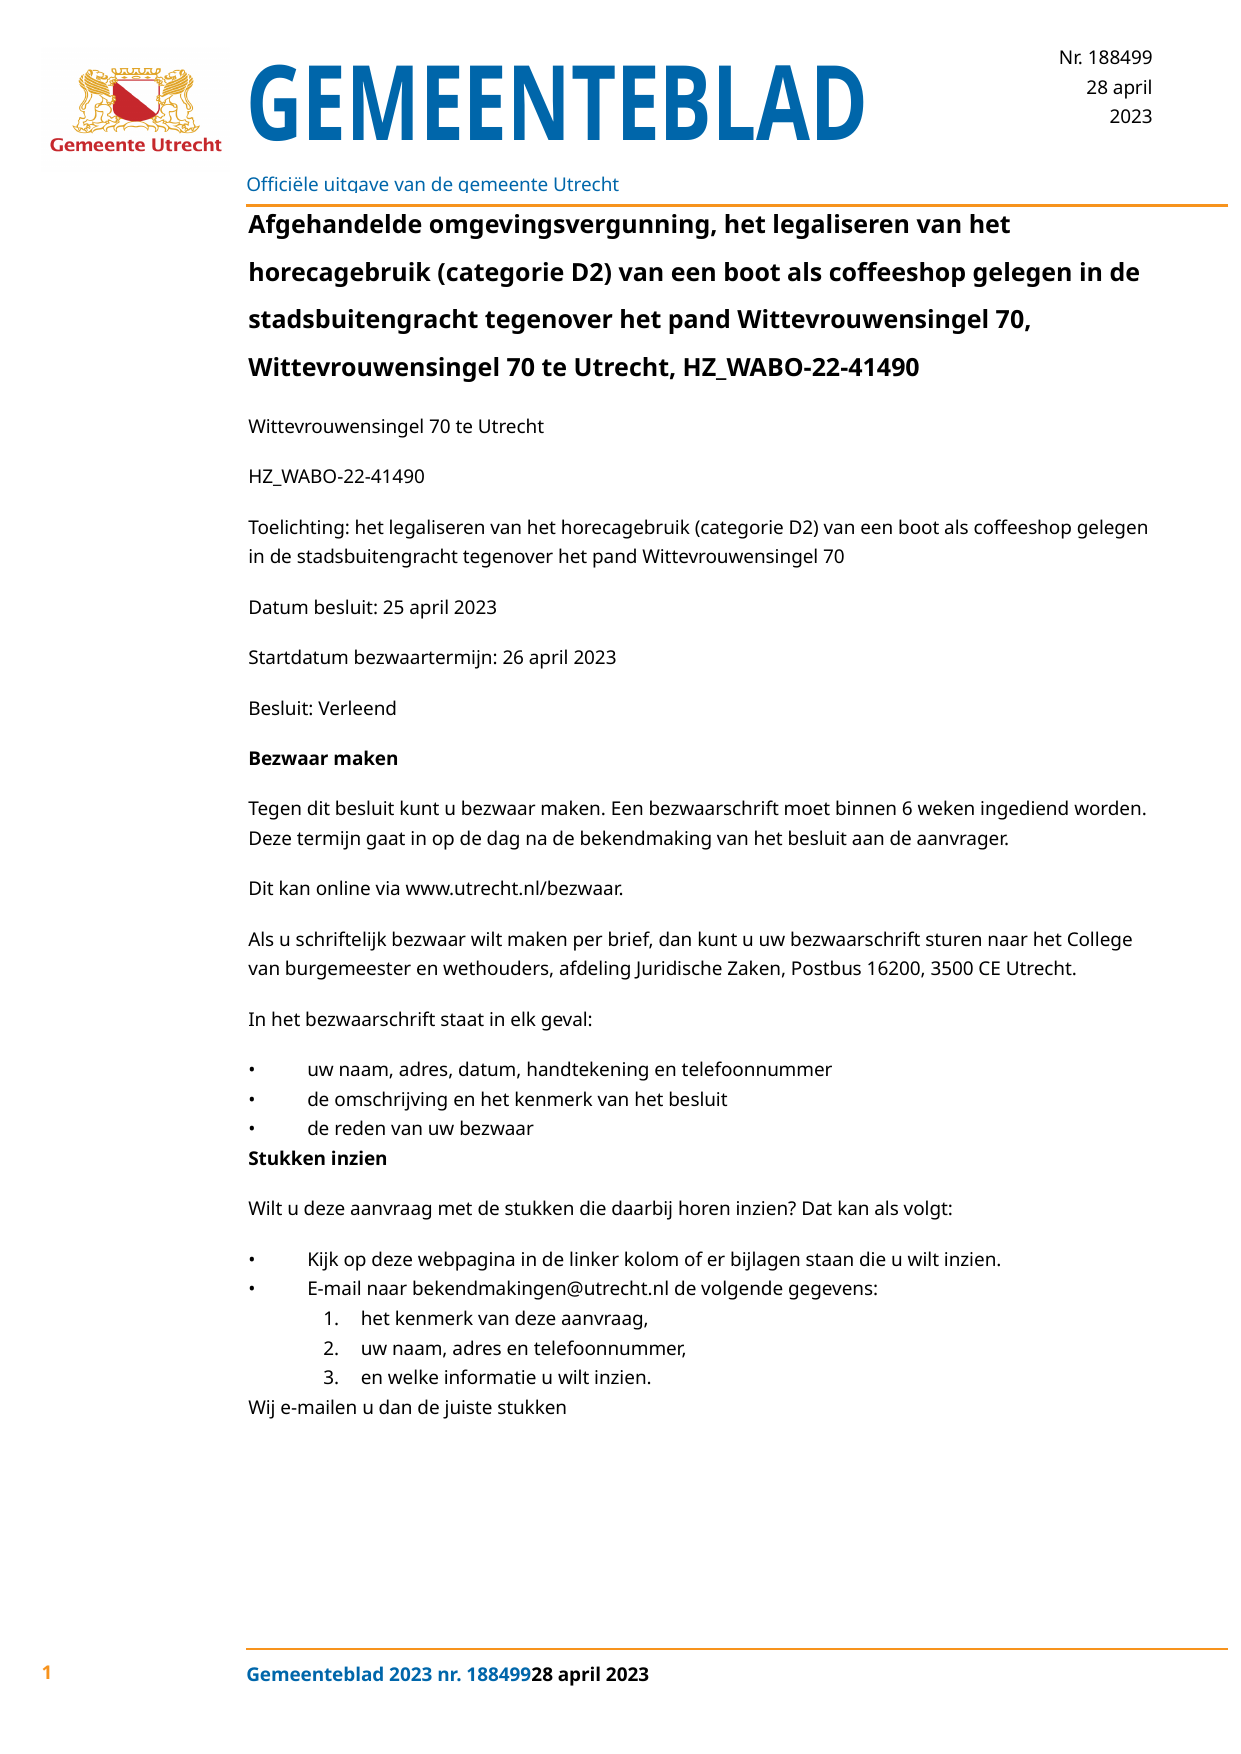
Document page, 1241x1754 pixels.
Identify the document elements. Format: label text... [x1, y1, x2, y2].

text Als u schriftelijk bezwaar wilt maken per brief, dan kunt u uw bezwaarschrift sturen naar het College van burgemeester en wethouders, afdeling Juridische Zaken, Postbus 16200, 3500 CE Utrecht. [248, 926, 1152, 981]
text Wittevrouwensingel 70 te Utrecht [248, 413, 1152, 439]
picture [41, 47, 231, 172]
text Bezwaar maken [248, 745, 1152, 771]
text Tegen dit besluit kunt u bezwaar maken. Een bezwaarschrift moet binnen 6 weken ingediend worden. Deze termijn gaat in op de dag na de bekendmaking van het besluit aan de aanvrager. [248, 796, 1152, 851]
list de reden van uw bezwaar [248, 1116, 1152, 1141]
list uw naam, adres en telefoonnummer, [323, 1335, 1152, 1361]
list Kijk op deze webpagina in de linker kolom of er bijlagen staan die u wilt inzien. [248, 1246, 1152, 1272]
text Afgehandelde omgevingsvergunning, het legaliseren van het horecagebruik (categorie D2) van een boot als coffeeshop gelegen in de stadsbuitengracht tegenover het pand Wittevrouwensingel 70, Wittevrouwensingel 70 te Utrecht, HZ_WABO-22-41490 [248, 207, 1152, 384]
text In het bezwaarschrift staat in elk geval: [248, 1006, 1152, 1032]
text Datum besluit: 25 april 2023 [248, 594, 1152, 620]
text Besluit: Verleend [248, 695, 1152, 721]
text Toelichting: het legaliseren van het horecagebruik (categorie D2) van een boot als coffeeshop gelegen in de stadsbuitengracht tegenover het pand Wittevrouwensingel 70 [248, 514, 1152, 569]
list het kenmerk van deze aanvraag, [323, 1305, 1152, 1331]
list de omschrijving en het kenmerk van het besluit [248, 1086, 1152, 1112]
list en welke informatie u wilt inzien. [323, 1364, 1152, 1390]
text Dit kan online via www.utrecht.nl/bezwaar. [248, 876, 1152, 901]
list uw naam, adres, datum, handtekening en telefoonnummer [248, 1056, 1152, 1082]
text Wij e-mailen u dan de juiste stukken [248, 1394, 1152, 1420]
text HZ_WABO-22-41490 [248, 463, 1152, 489]
list E-mail naar bekendmakingen@utrecht.nl de volgende gegevens: [248, 1276, 1152, 1301]
text Stukken inzien [248, 1145, 1152, 1171]
text Wilt u deze aanvraag met de stukken die daarbij horen inzien? Dat kan als volgt: [248, 1196, 1152, 1221]
text Startdatum bezwaartermijn: 26 april 2023 [248, 644, 1152, 670]
